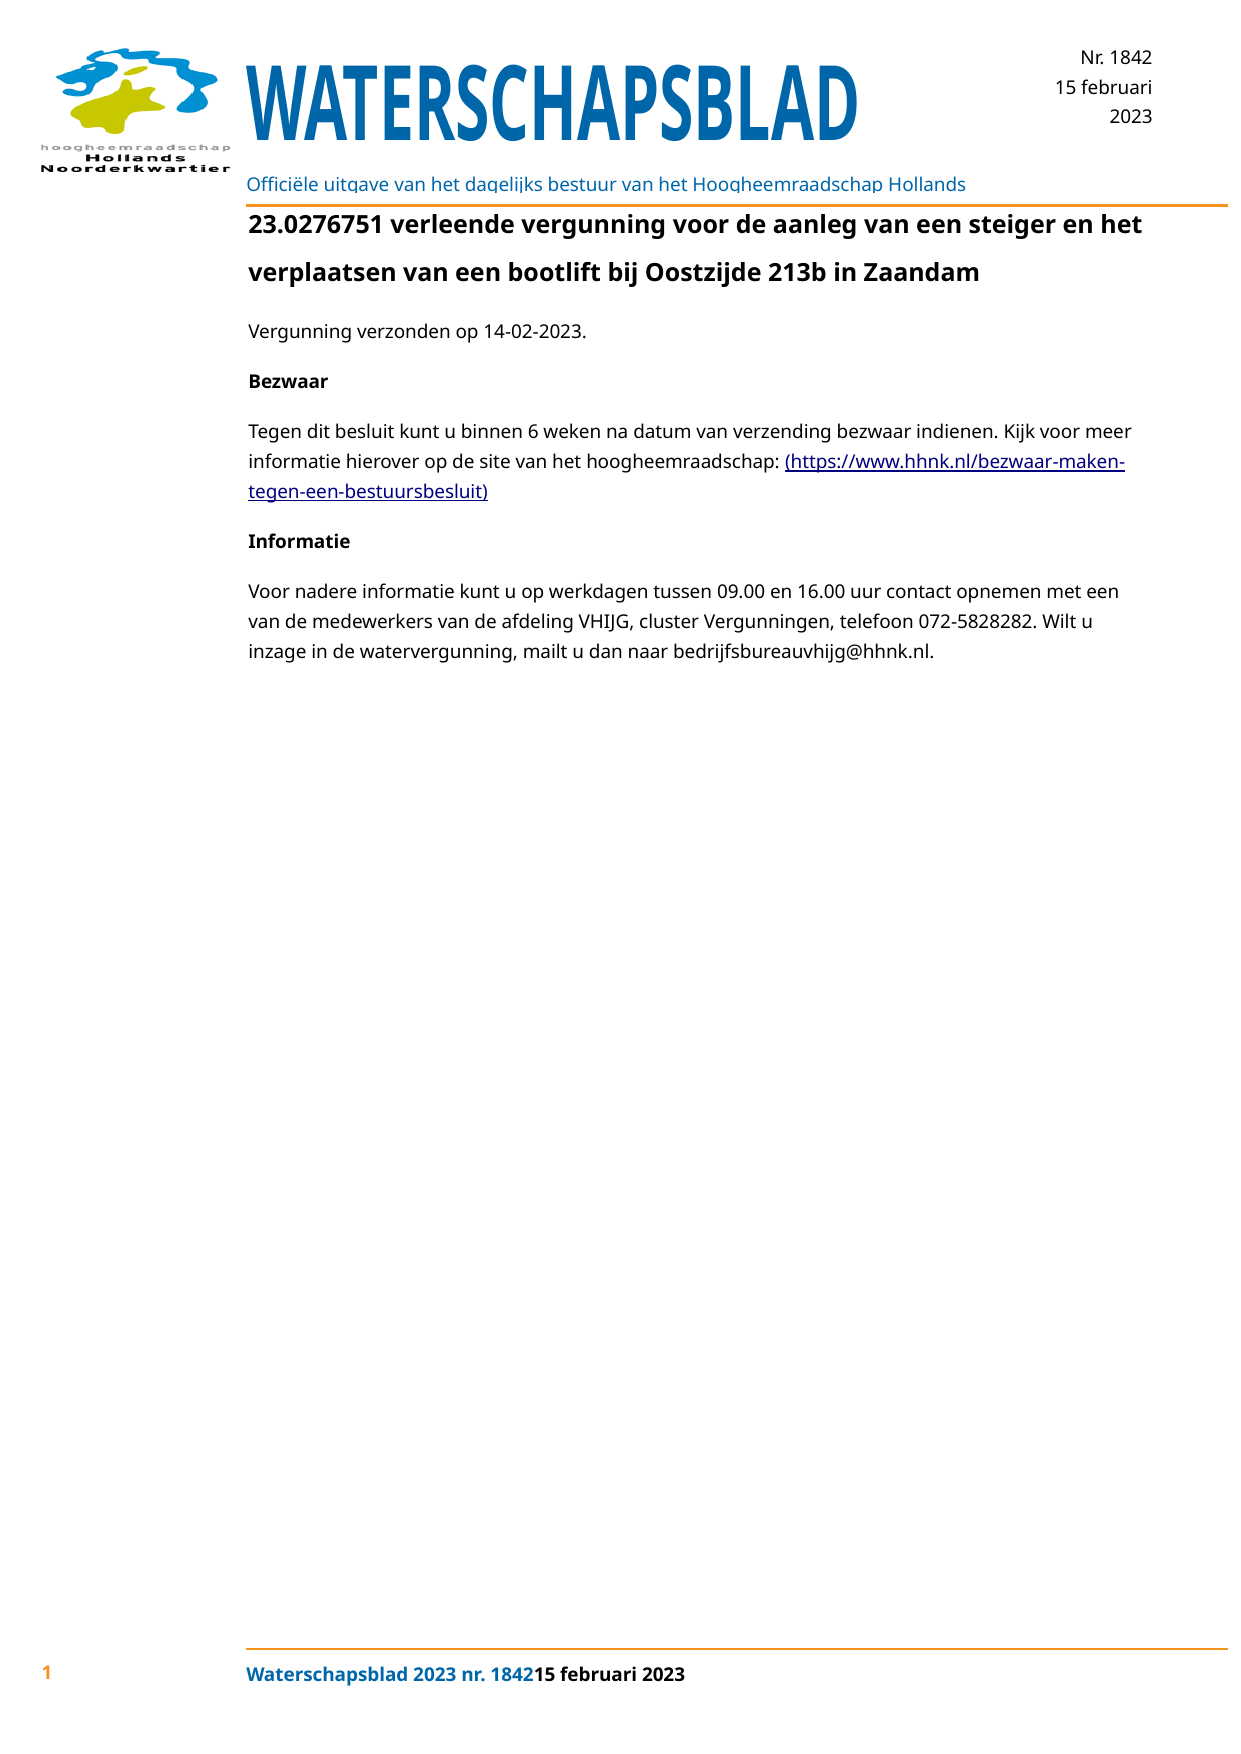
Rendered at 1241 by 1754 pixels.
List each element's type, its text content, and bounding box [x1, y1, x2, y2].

text Informatie [248, 528, 1152, 554]
text 23.0276751 verleende vergunning voor de aanleg van een steiger en het verplaatsen van een bootlift bij Oostzijde 213b in Zaandam [248, 207, 1152, 288]
text Voor nadere informatie kunt u op werkdagen tussen 09.00 en 16.00 uur contact opnemen met een van de medewerkers van de afdeling VHIJG, cluster Vergunningen, telefoon 072-5828282. Wilt u inzage in de watervergunning, mailt u dan naar bedrijfsbureauvhijg@hhnk.nl. [248, 579, 1152, 664]
text Bezwaar [248, 368, 1152, 394]
text Vergunning verzonden op 14-02-2023. [248, 318, 1152, 344]
text Tegen dit besluit kunt u binnen 6 weken na datum van verzending bezwaar indienen. Kijk voor meer informatie hierover op de site van het hoogheemraadschap: (https://www.hhnk.nl/bezwaar-maken-tegen-een-bestuursbesluit) [248, 419, 1152, 504]
picture [41, 47, 231, 172]
